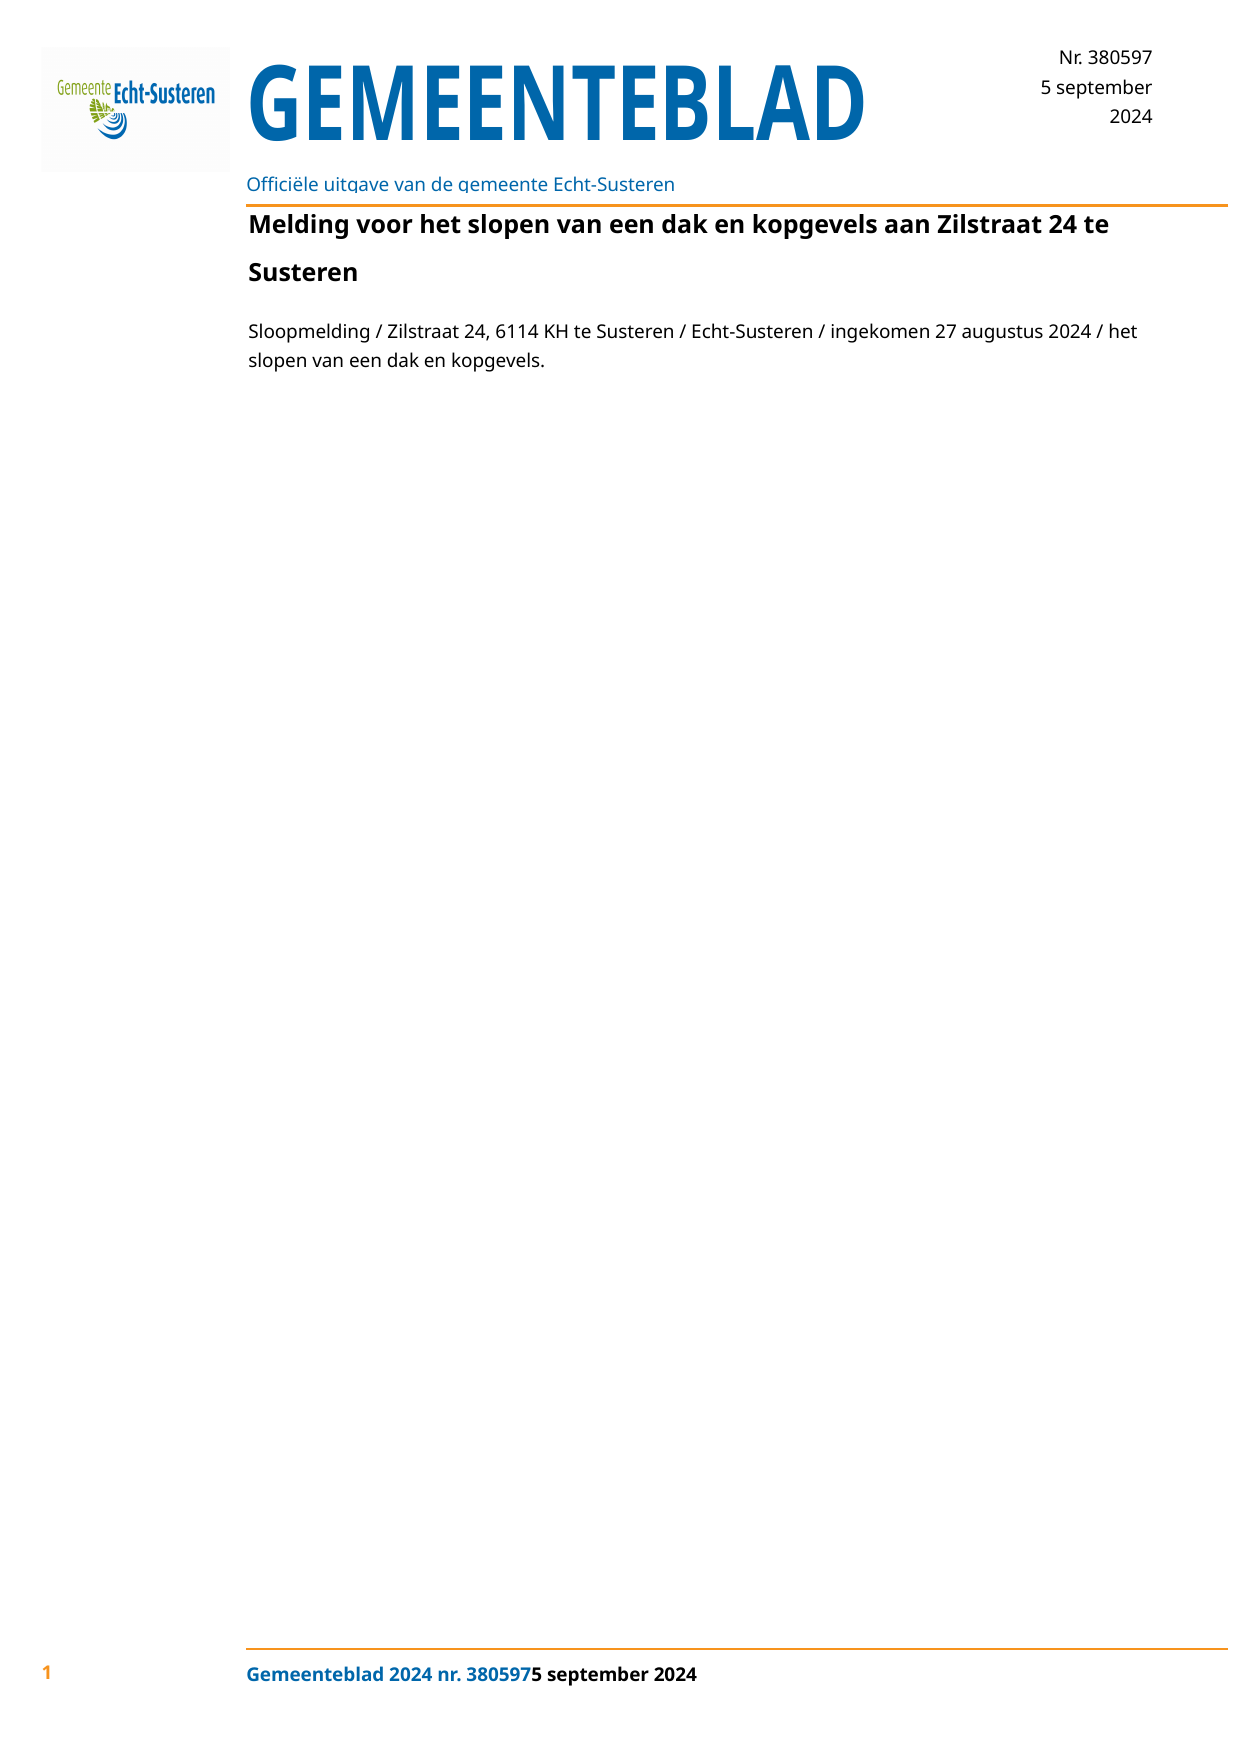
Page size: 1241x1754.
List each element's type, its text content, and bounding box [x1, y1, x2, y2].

text Melding voor het slopen van een dak en kopgevels aan Zilstraat 24 te Susteren [248, 207, 1152, 288]
picture [41, 47, 231, 172]
text Sloopmelding / Zilstraat 24, 6114 KH te Susteren / Echt-Susteren / ingekomen 27 augustus 2024 / het slopen van een dak en kopgevels. [248, 318, 1152, 373]
